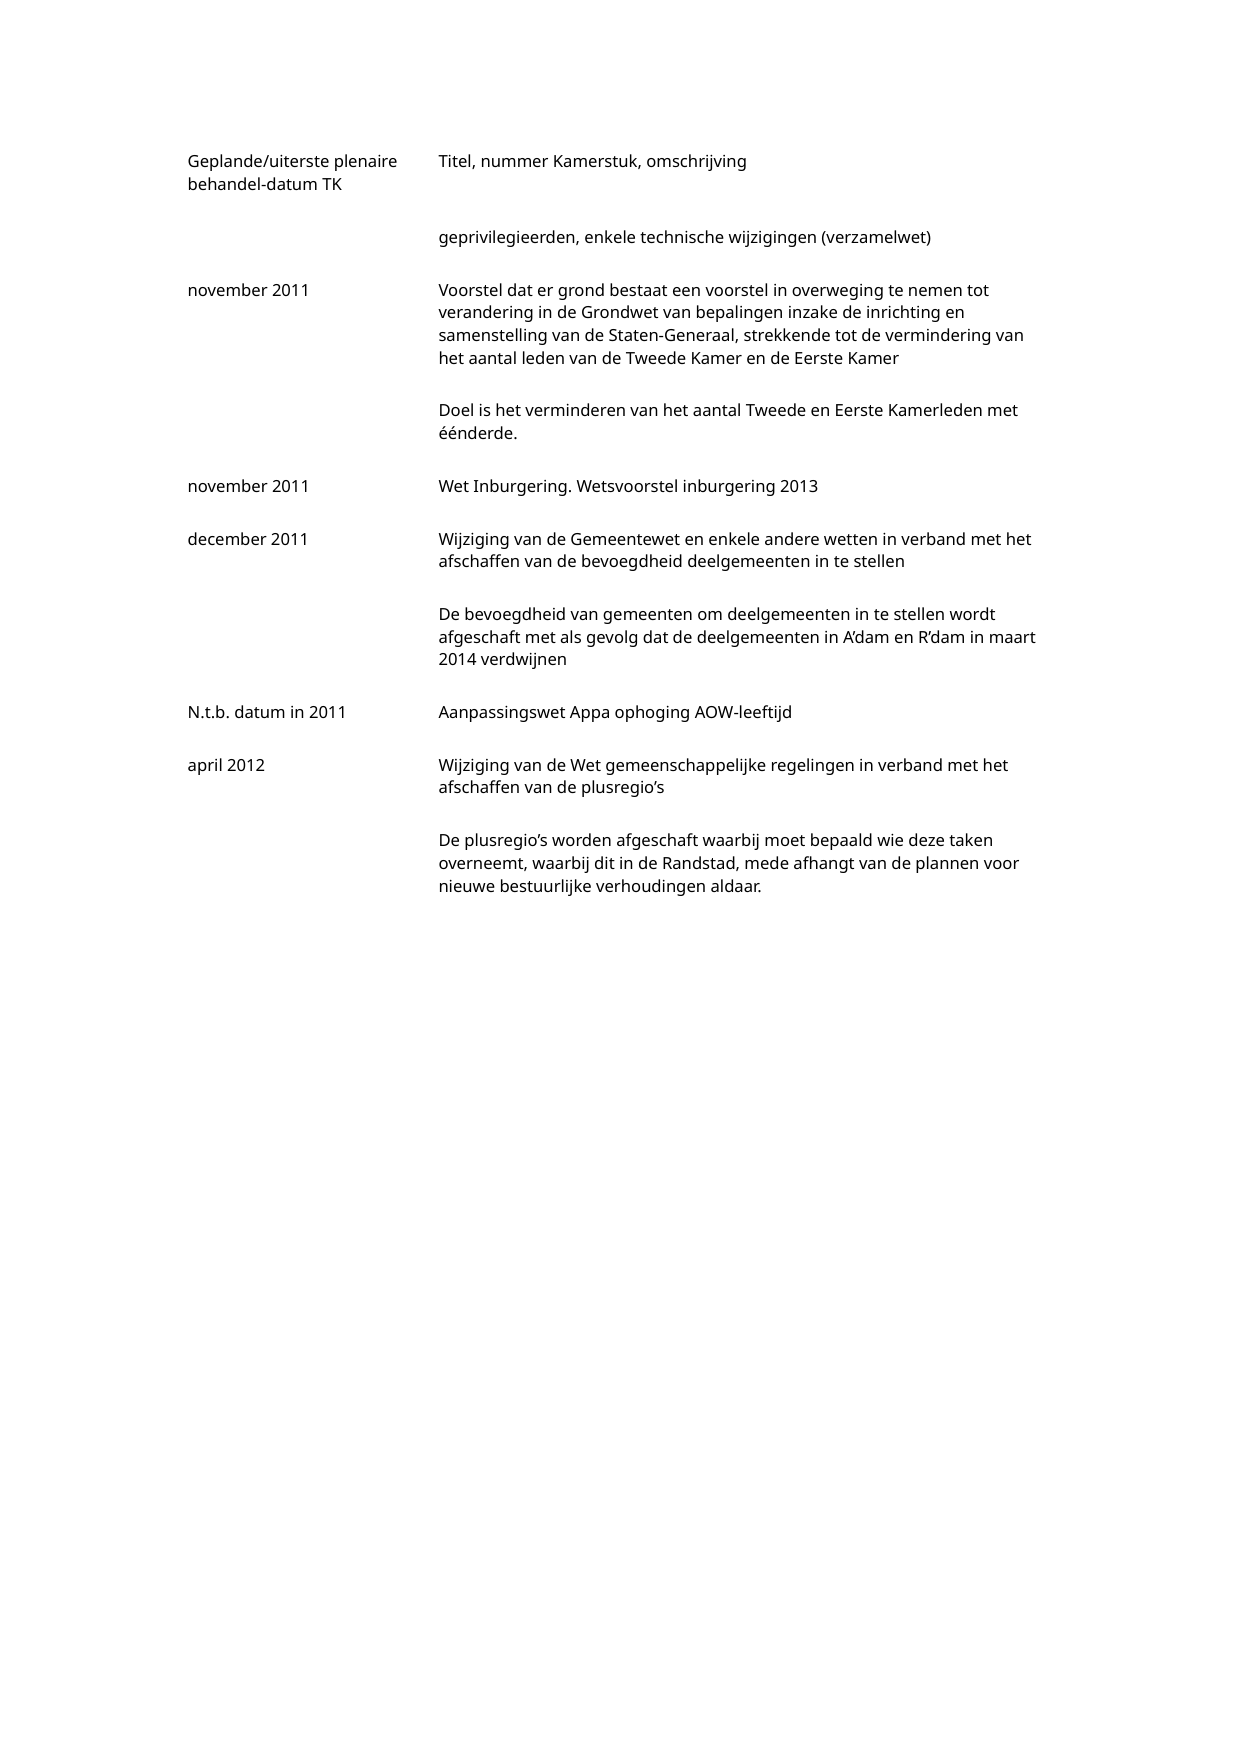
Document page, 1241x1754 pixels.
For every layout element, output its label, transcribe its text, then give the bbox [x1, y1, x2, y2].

table_header Titel, nummer Kamerstuk, omschrijving [438, 150, 1053, 225]
table_cell N.t.b. datum in 2011 [188, 701, 438, 753]
table_cell Aanpassingswet Appa ophoging AOW-leeftijd [438, 701, 1053, 753]
table_cell november 2011 [188, 474, 438, 527]
table_header Geplande/uiterste plenaire behandel-datum TK [188, 150, 438, 225]
table_cell Wet Inburgering. Wetsvoorstel inburgering 2013 [438, 474, 1053, 527]
table_cell Wijziging van de Gemeentewet en enkele andere wetten in verband met het afschaffen van de bevoegdheid deelgemeenten in te stellen De bevoegdheid van gemeenten om deelgemeenten in te stellen wordt afgeschaft met als gevolg dat de deelgemeenten in A’dam en R’dam in maart 2014 verdwijnen [438, 527, 1053, 701]
table_cell Wijziging van de Wet gemeenschappelijke regelingen in verband met het afschaffen van de plusregio’s De plusregio’s worden afgeschaft waarbij moet bepaald wie deze taken overneemt, waarbij dit in de Randstad, mede afhangt van de plannen voor nieuwe bestuurlijke verhoudingen aldaar. [438, 753, 1053, 927]
table_cell november 2011 [188, 278, 438, 474]
table_cell [188, 225, 438, 278]
table_cell Voorstel dat er grond bestaat een voorstel in overweging te nemen tot verandering in de Grondwet van bepalingen inzake de inrichting en samenstelling van de Staten-Generaal, strekkende tot de vermindering van het aantal leden van de Tweede Kamer en de Eerste Kamer Doel is het verminderen van het aantal Tweede en Eerste Kamerleden met éénderde. [438, 278, 1053, 474]
table_cell december 2011 [188, 527, 438, 701]
table_cell geprivilegieerden, enkele technische wijzigingen (verzamelwet) [438, 225, 1053, 278]
table_cell april 2012 [188, 753, 438, 927]
